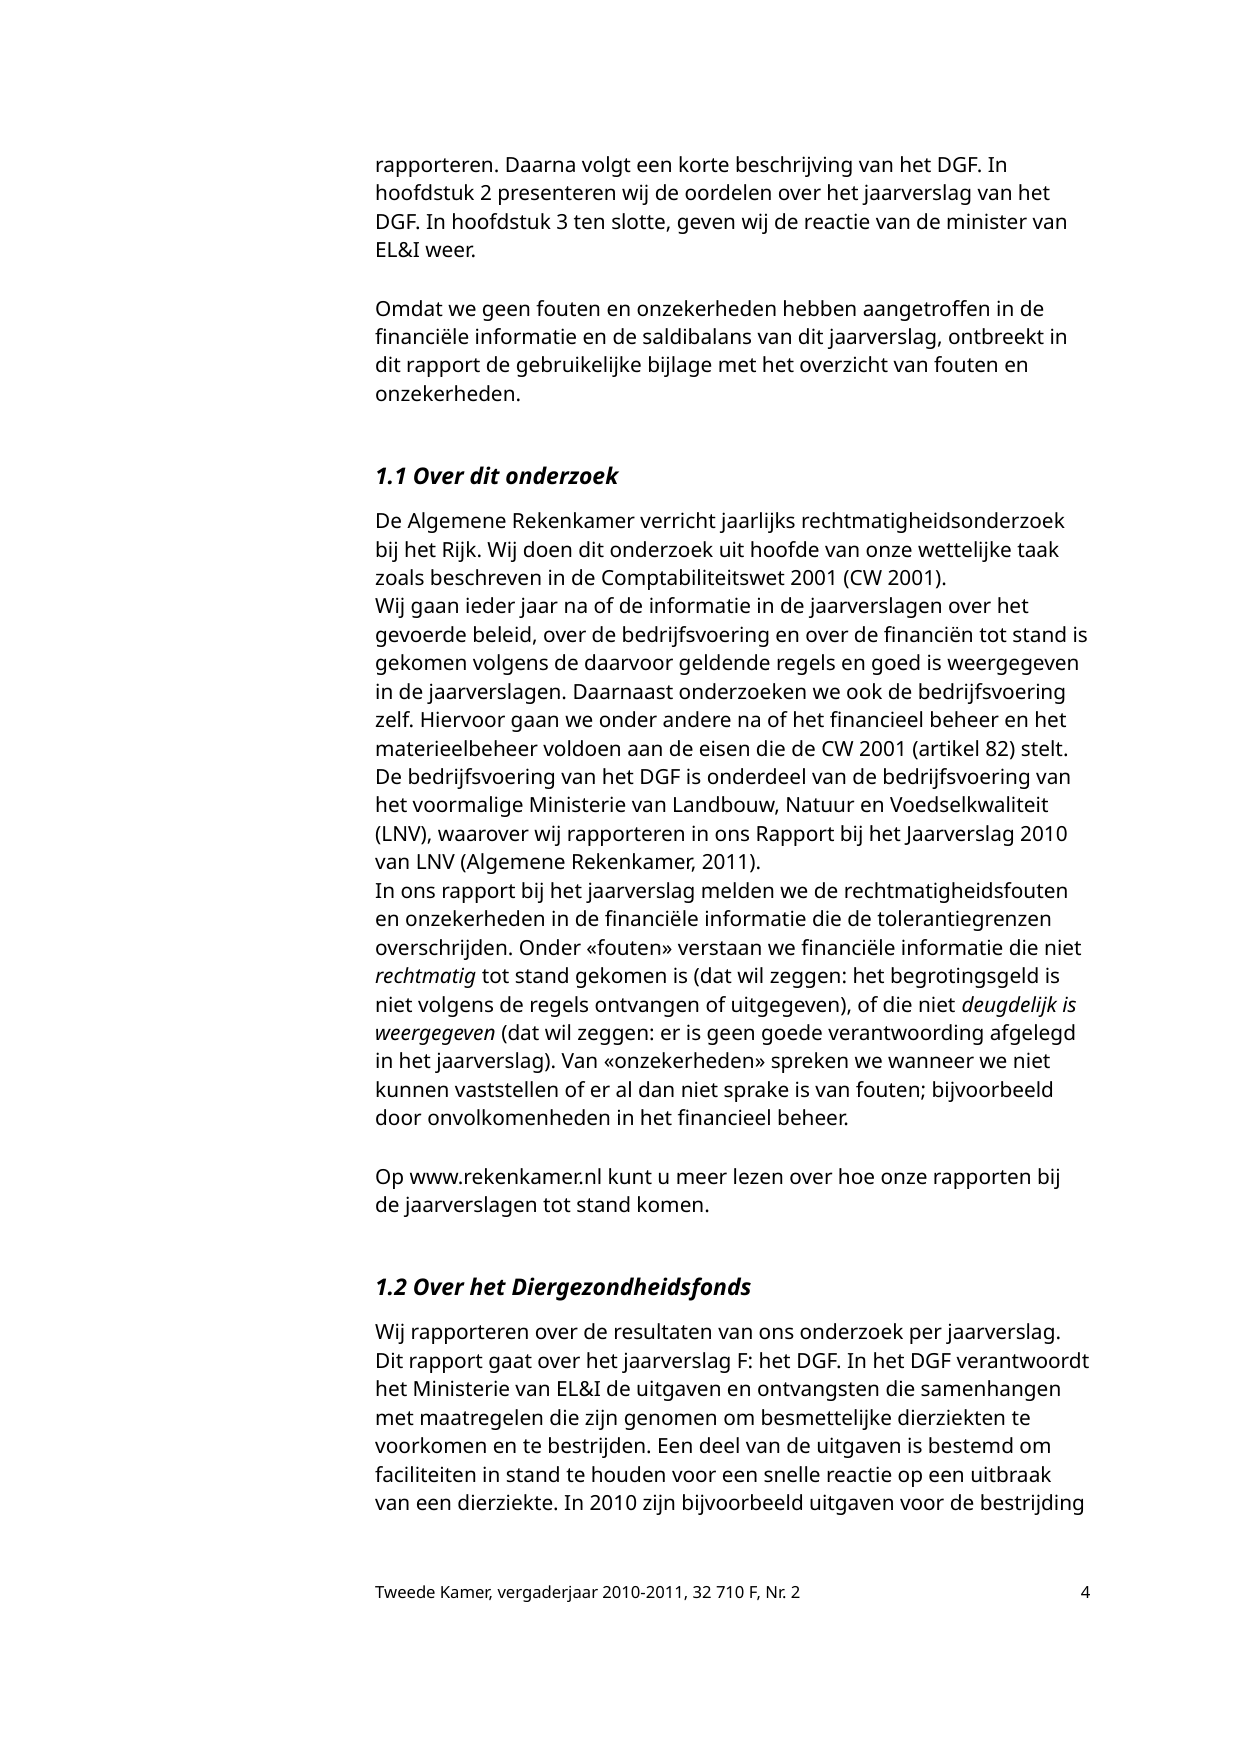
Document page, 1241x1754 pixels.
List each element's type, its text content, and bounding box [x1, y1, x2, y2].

subtitle 1.2 Over het Diergezondheidsfonds [375, 1271, 1090, 1302]
text Wij gaan ieder jaar na of de informatie in de jaarverslagen over het gevoerde beleid, over de bedrijfsvoering en over de financiën tot stand is gekomen volgens de daarvoor geldende regels en goed is weergegeven in de jaarverslagen. Daarnaast onderzoeken we ook de bedrijfsvoering zelf. Hiervoor gaan we onder andere na of het financieel beheer en het materieelbeheer voldoen aan de eisen die de CW 2001 (artikel 82) stelt. [375, 592, 1090, 762]
text De bedrijfsvoering van het DGF is onderdeel van de bedrijfsvoering van het voormalige Ministerie van Landbouw, Natuur en Voedselkwaliteit (LNV), waarover wij rapporteren in ons Rapport bij het Jaarverslag 2010 van LNV (Algemene Rekenkamer, 2011). [375, 762, 1090, 876]
text Op www.rekenkamer.nl kunt u meer lezen over hoe onze rapporten bij de jaarverslagen tot stand komen. [375, 1162, 1090, 1219]
subtitle 1.1 Over dit onderzoek [375, 460, 1090, 491]
text Wij rapporteren over de resultaten van ons onderzoek per jaarverslag. Dit rapport gaat over het jaarverslag F: het DGF. In het DGF verantwoordt het Ministerie van EL&I de uitgaven en ontvangsten die samenhangen met maatregelen die zijn genomen om besmettelijke dierziekten te voorkomen en te bestrijden. Een deel van de uitgaven is bestemd om faciliteiten in stand te houden voor een snelle reactie op een uitbraak van een dierziekte. In 2010 zijn bijvoorbeeld uitgaven voor de bestrijding [375, 1317, 1090, 1517]
text Omdat we geen fouten en onzekerheden hebben aangetroffen in de financiële informatie en de saldibalans van dit jaarverslag, ontbreekt in dit rapport de gebruikelijke bijlage met het overzicht van fouten en onzekerheden. [375, 294, 1090, 407]
text De Algemene Rekenkamer verricht jaarlijks rechtmatigheidsonderzoek bij het Rijk. Wij doen dit onderzoek uit hoofde van onze wettelijke taak zoals beschreven in de Comptabiliteitswet 2001 (CW 2001). [375, 506, 1090, 592]
text In ons rapport bij het jaarverslag melden we de rechtmatigheidsfouten en onzekerheden in de financiële informatie die de tolerantiegrenzen overschrijden. Onder «fouten» verstaan we financiële informatie die niet rechtmatig tot stand gekomen is (dat wil zeggen: het begrotingsgeld is niet volgens de regels ontvangen of uitgegeven), of die niet deugdelijk is weergegeven (dat wil zeggen: er is geen goede verantwoording afgelegd in het jaarverslag). Van «onzekerheden» spreken we wanneer we niet kunnen vaststellen of er al dan niet sprake is van fouten; bijvoorbeeld door onvolkomenheden in het financieel beheer. [375, 876, 1090, 1132]
text rapporteren. Daarna volgt een korte beschrijving van het DGF. In hoofdstuk 2 presenteren wij de oordelen over het jaarverslag van het DGF. In hoofdstuk 3 ten slotte, geven wij de reactie van de minister van EL&I weer. [375, 150, 1090, 264]
